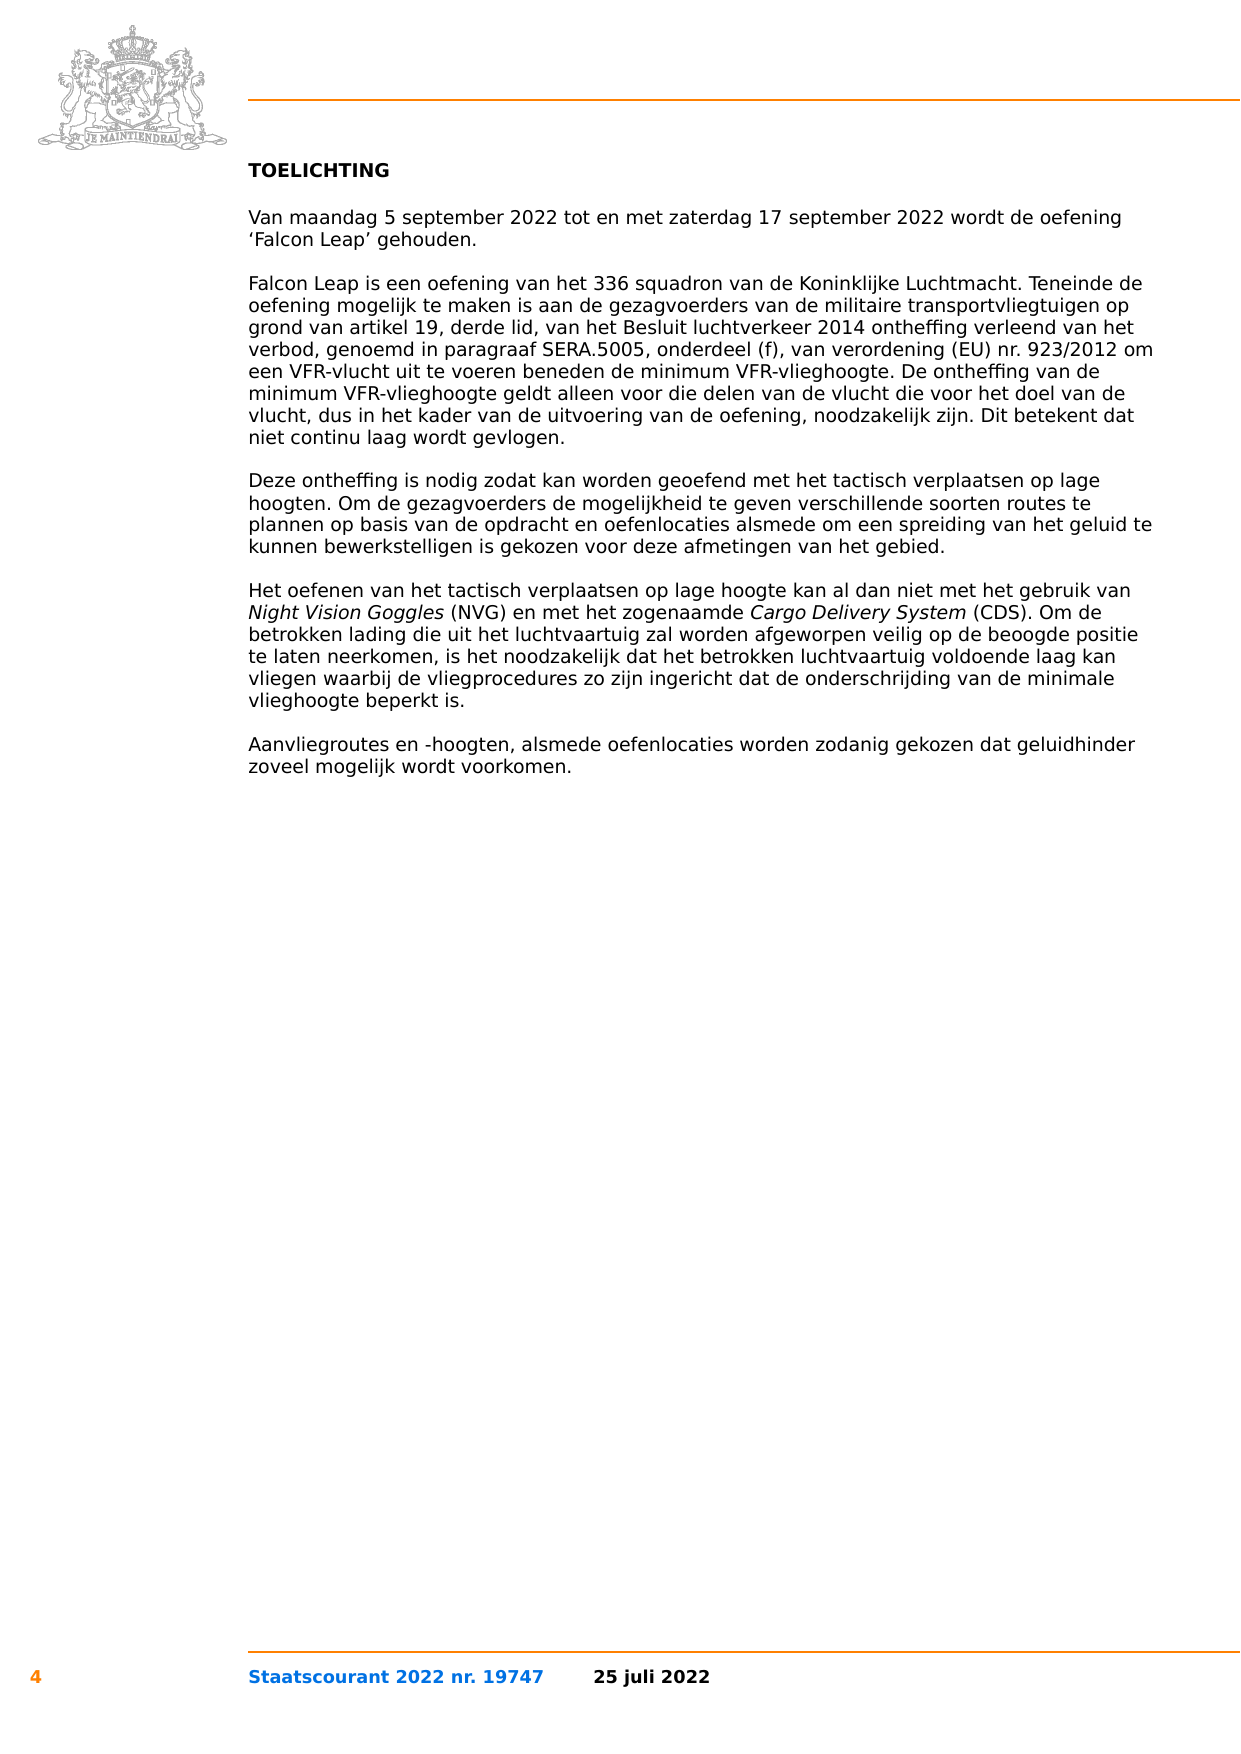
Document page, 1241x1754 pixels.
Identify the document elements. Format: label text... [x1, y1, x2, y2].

text Aanvliegroutes en -hoogten, alsmede oefenlocaties worden zodanig gekozen dat geluidhinder zoveel mogelijk wordt voorkomen. [248, 734, 1163, 778]
text Falcon Leap is een oefening van het 336 squadron van de Koninklijke Luchtmacht. Teneinde de oefening mogelijk te maken is aan de gezagvoerders van de militaire transportvliegtuigen op grond van artikel 19, derde lid, van het Besluit luchtverkeer 2014 ontheffing verleend van het verbod, genoemd in paragraaf SERA.5005, onderdeel (f), van verordening (EU) nr. 923/2012 om een VFR-vlucht uit te voeren beneden de minimum VFR-vlieghoogte. De ontheffing van de minimum VFR-vlieghoogte geldt alleen voor die delen van de vlucht die voor het doel van de vlucht, dus in het kader van de uitvoering van de oefening, noodzakelijk zijn. Dit betekent dat niet continu laag wordt gevlogen. [248, 273, 1163, 448]
picture [38, 25, 227, 150]
text Het oefenen van het tactisch verplaatsen op lage hoogte kan al dan niet met het gebruik van Night Vision Goggles (NVG) en met het zogenaamde Cargo Delivery System (CDS). Om de betrokken lading die uit het luchtvaartuig zal worden afgeworpen veilig op de beoogde positie te laten neerkomen, is het noodzakelijk dat het betrokken luchtvaartuig voldoende laag kan vliegen waarbij de vliegprocedures zo zijn ingericht dat de onderschrijding van de minimale vlieghoogte beperkt is. [248, 580, 1163, 712]
text Deze ontheffing is nodig zodat kan worden geoefend met het tactisch verplaatsen op lage hoogten. Om de gezagvoerders de mogelijkheid te geven verschillende soorten routes te plannen op basis van de opdracht en oefenlocaties alsmede om een spreiding van het geluid te kunnen bewerkstelligen is gekozen voor deze afmetingen van het gebied. [248, 470, 1163, 558]
subtitle TOELICHTING [248, 160, 1163, 182]
text Van maandag 5 september 2022 tot en met zaterdag 17 september 2022 wordt de oefening ‘Falcon Leap’ gehouden. [248, 207, 1163, 251]
